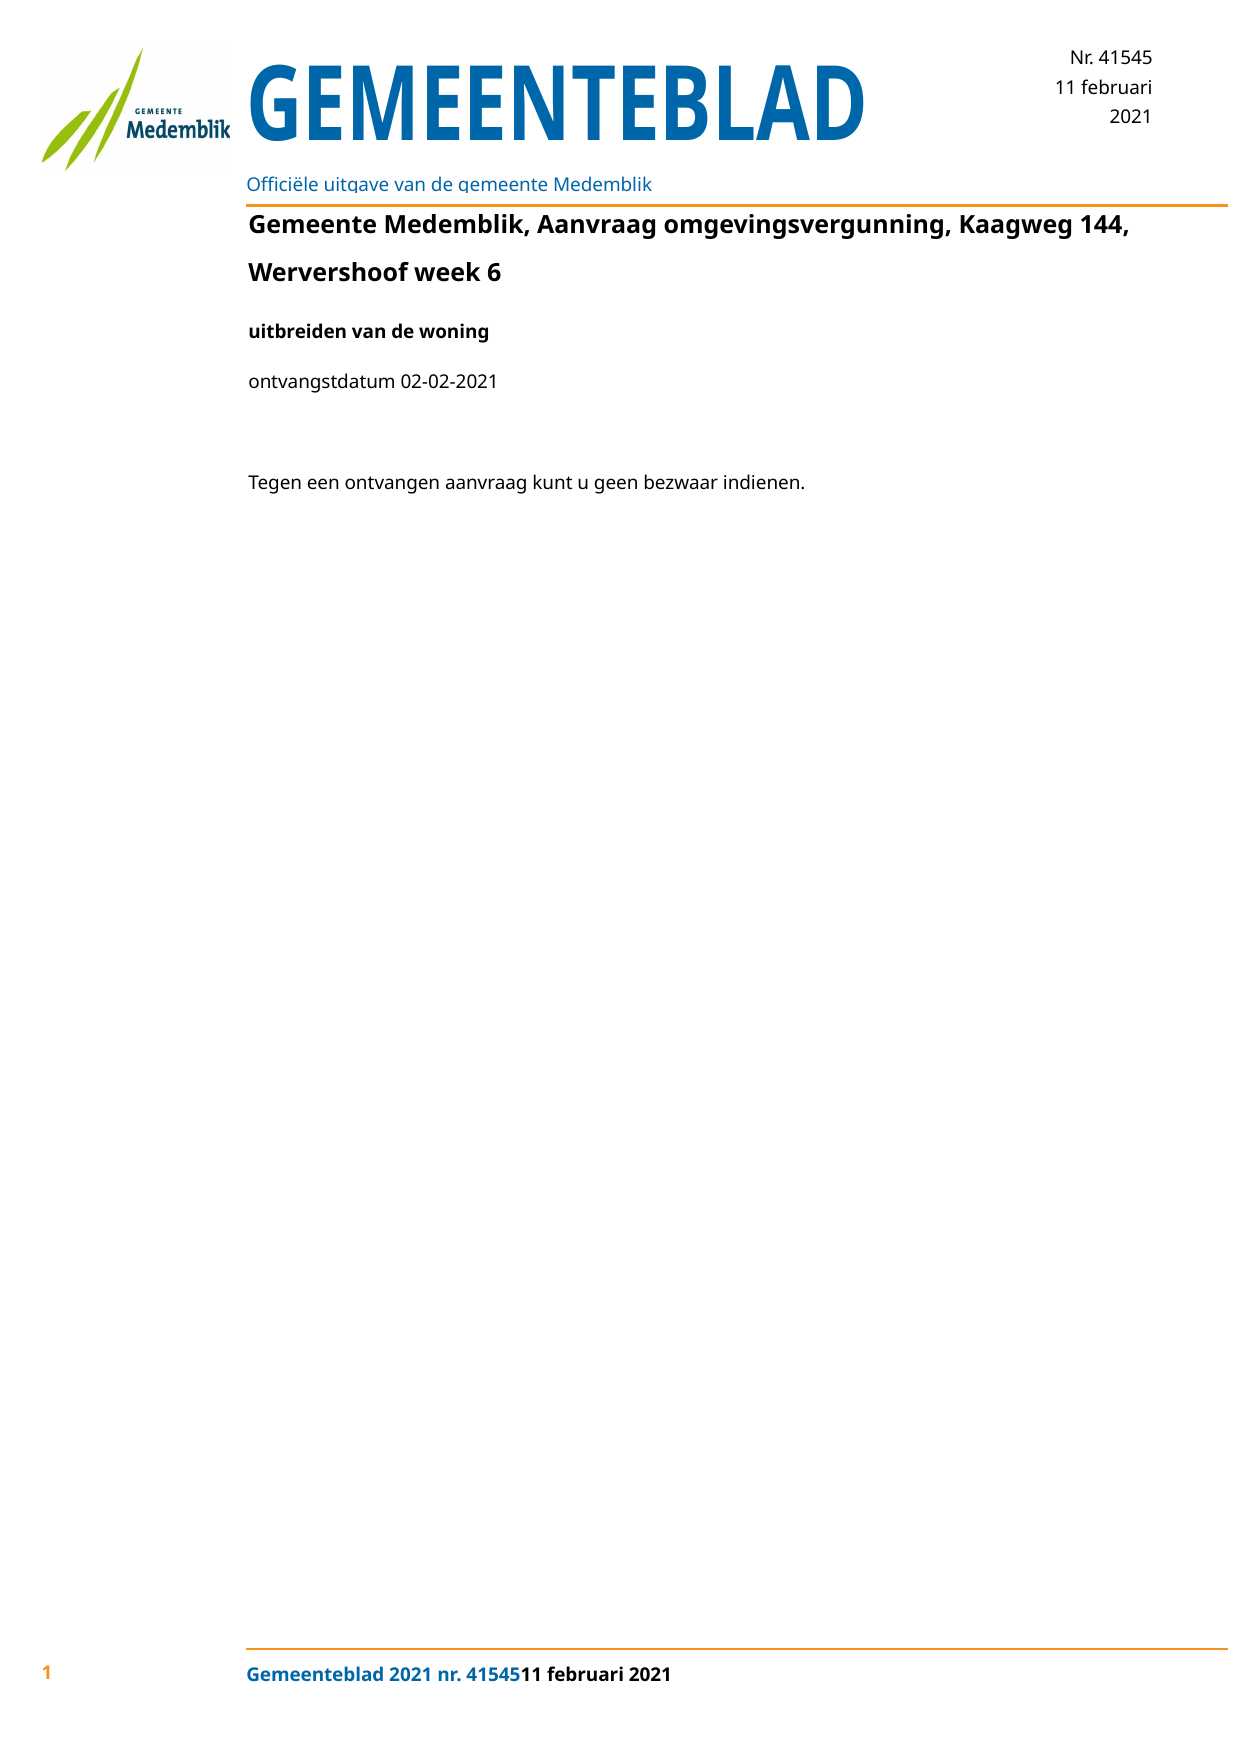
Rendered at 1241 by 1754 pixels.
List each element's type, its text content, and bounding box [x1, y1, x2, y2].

picture [41, 47, 231, 172]
text Tegen een ontvangen aanvraag kunt u geen bezwaar indienen. [248, 469, 1152, 495]
text uitbreiden van de woning [248, 318, 1152, 344]
text ontvangstdatum 02-02-2021 [248, 368, 1152, 394]
text Gemeente Medemblik, Aanvraag omgevingsvergunning, Kaagweg 144, Wervershoof week 6 [248, 207, 1152, 288]
